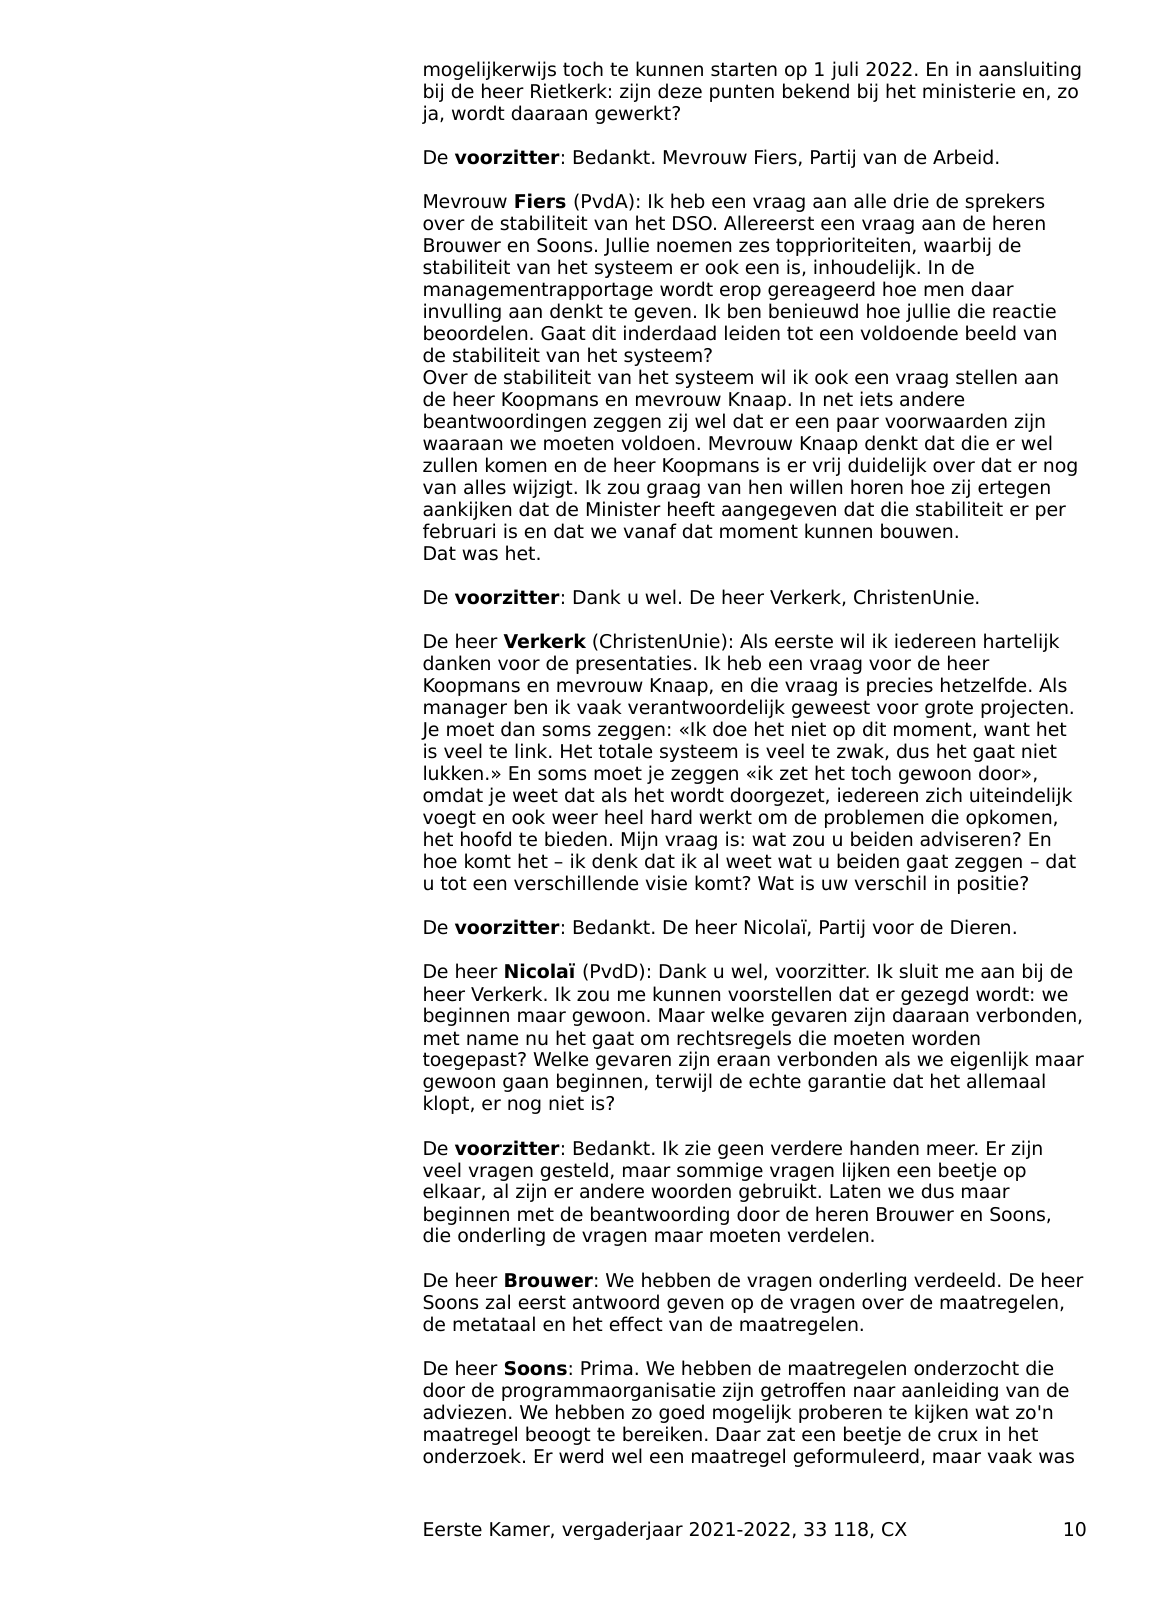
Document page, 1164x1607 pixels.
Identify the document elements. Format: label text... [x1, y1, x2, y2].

text De voorzitter: Bedankt. Ik zie geen verdere handen meer. Er zijn veel vragen gesteld, maar sommige vragen lijken een beetje op elkaar, al zijn er andere woorden gebruikt. Laten we dus maar beginnen met de beantwoording door de heren Brouwer en Soons, die onderling de vragen maar moeten verdelen. [422, 1137, 1087, 1247]
text De heer Verkerk (ChristenUnie): Als eerste wil ik iedereen hartelijk danken voor de presentaties. Ik heb een vraag voor de heer Koopmans en mevrouw Knaap, en die vraag is precies hetzelfde. Als manager ben ik vaak verantwoordelijk geweest voor grote projecten. Je moet dan soms zeggen: «Ik doe het niet op dit moment, want het is veel te link. Het totale systeem is veel te zwak, dus het gaat niet lukken.» En soms moet je zeggen «ik zet het toch gewoon door», omdat je weet dat als het wordt doorgezet, iedereen zich uiteindelijk voegt en ook weer heel hard werkt om de problemen die opkomen, het hoofd te bieden. Mijn vraag is: wat zou u beiden adviseren? En hoe komt het – ik denk dat ik al weet wat u beiden gaat zeggen – dat u tot een verschillende visie komt? Wat is uw verschil in positie? [422, 631, 1087, 895]
text Dat was het. [422, 543, 1087, 565]
text De heer Soons: Prima. We hebben de maatregelen onderzocht die door de programmaorganisatie zijn getroffen naar aanleiding van de adviezen. We hebben zo goed mogelijk proberen te kijken wat zo'n maatregel beoogt te bereiken. Daar zat een beetje de crux in het onderzoek. Er werd wel een maatregel geformuleerd, maar vaak was [422, 1358, 1087, 1468]
text De voorzitter: Bedankt. Mevrouw Fiers, Partij van de Arbeid. [422, 147, 1087, 169]
text Mevrouw Fiers (PvdA): Ik heb een vraag aan alle drie de sprekers over de stabiliteit van het DSO. Allereerst een vraag aan de heren Brouwer en Soons. Jullie noemen zes topprioriteiten, waarbij de stabiliteit van het systeem er ook een is, inhoudelijk. In de managementrapportage wordt erop gereageerd hoe men daar invulling aan denkt te geven. Ik ben benieuwd hoe jullie die reactie beoordelen. Gaat dit inderdaad leiden tot een voldoende beeld van de stabiliteit van het systeem? [422, 191, 1087, 367]
text De heer Nicolaï (PvdD): Dank u wel, voorzitter. Ik sluit me aan bij de heer Verkerk. Ik zou me kunnen voorstellen dat er gezegd wordt: we beginnen maar gewoon. Maar welke gevaren zijn daaraan verbonden, met name nu het gaat om rechtsregels die moeten worden toegepast? Welke gevaren zijn eraan verbonden als we eigenlijk maar gewoon gaan beginnen, terwijl de echte garantie dat het allemaal klopt, er nog niet is? [422, 961, 1087, 1115]
text De voorzitter: Bedankt. De heer Nicolaï, Partij voor de Dieren. [422, 917, 1087, 939]
text De heer Brouwer: We hebben de vragen onderling verdeeld. De heer Soons zal eerst antwoord geven op de vragen over de maatregelen, de metataal en het effect van de maatregelen. [422, 1269, 1087, 1336]
text Over de stabiliteit van het systeem wil ik ook een vraag stellen aan de heer Koopmans en mevrouw Knaap. In net iets andere beantwoordingen zeggen zij wel dat er een paar voorwaarden zijn waaraan we moeten voldoen. Mevrouw Knaap denkt dat die er wel zullen komen en de heer Koopmans is er vrij duidelijk over dat er nog van alles wijzigt. Ik zou graag van hen willen horen hoe zij ertegen aankijken dat de Minister heeft aangegeven dat die stabiliteit er per februari is en dat we vanaf dat moment kunnen bouwen. [422, 367, 1087, 543]
text De voorzitter: Dank u wel. De heer Verkerk, ChristenUnie. [422, 587, 1087, 609]
text mogelijkerwijs toch te kunnen starten op 1 juli 2022. En in aansluiting bij de heer Rietkerk: zijn deze punten bekend bij het ministerie en, zo ja, wordt daaraan gewerkt? [422, 59, 1087, 125]
